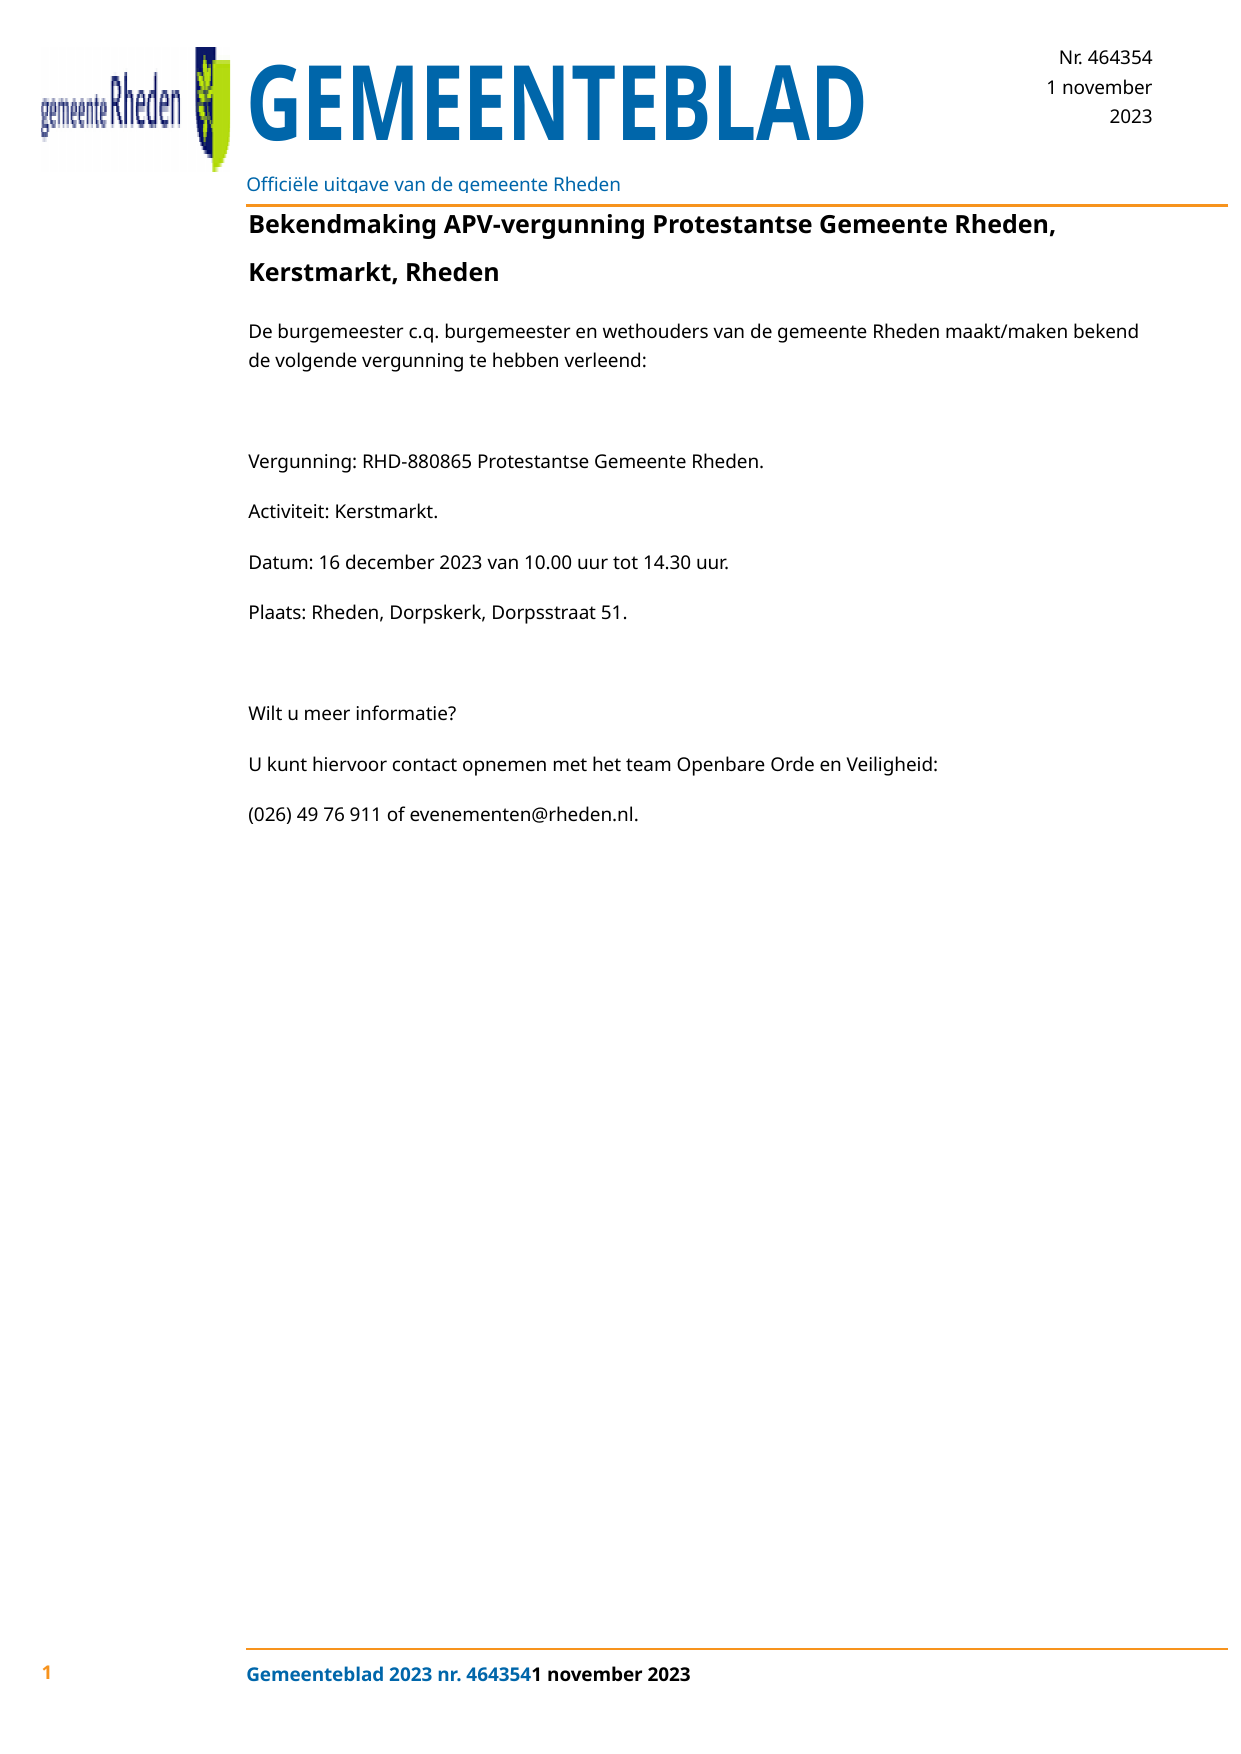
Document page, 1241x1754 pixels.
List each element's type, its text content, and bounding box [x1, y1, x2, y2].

text De burgemeester c.q. burgemeester en wethouders van de gemeente Rheden maakt/maken bekend de volgende vergunning te hebben verleend: [248, 318, 1152, 373]
text Bekendmaking APV-vergunning Protestantse Gemeente Rheden, Kerstmarkt, Rheden [248, 207, 1152, 288]
text Plaats: Rheden, Dorpskerk, Dorpsstraat 51. [248, 599, 1152, 625]
text U kunt hiervoor contact opnemen met het team Openbare Orde en Veiligheid: [248, 751, 1152, 777]
text Vergunning: RHD-880865 Protestantse Gemeente Rheden. [248, 448, 1152, 474]
text Datum: 16 december 2023 van 10.00 uur tot 14.30 uur. [248, 549, 1152, 575]
picture [41, 47, 231, 172]
text Wilt u meer informatie? [248, 700, 1152, 726]
text Activiteit: Kerstmarkt. [248, 499, 1152, 524]
text (026) 49 76 911 of evenementen@rheden.nl. [248, 801, 1152, 827]
